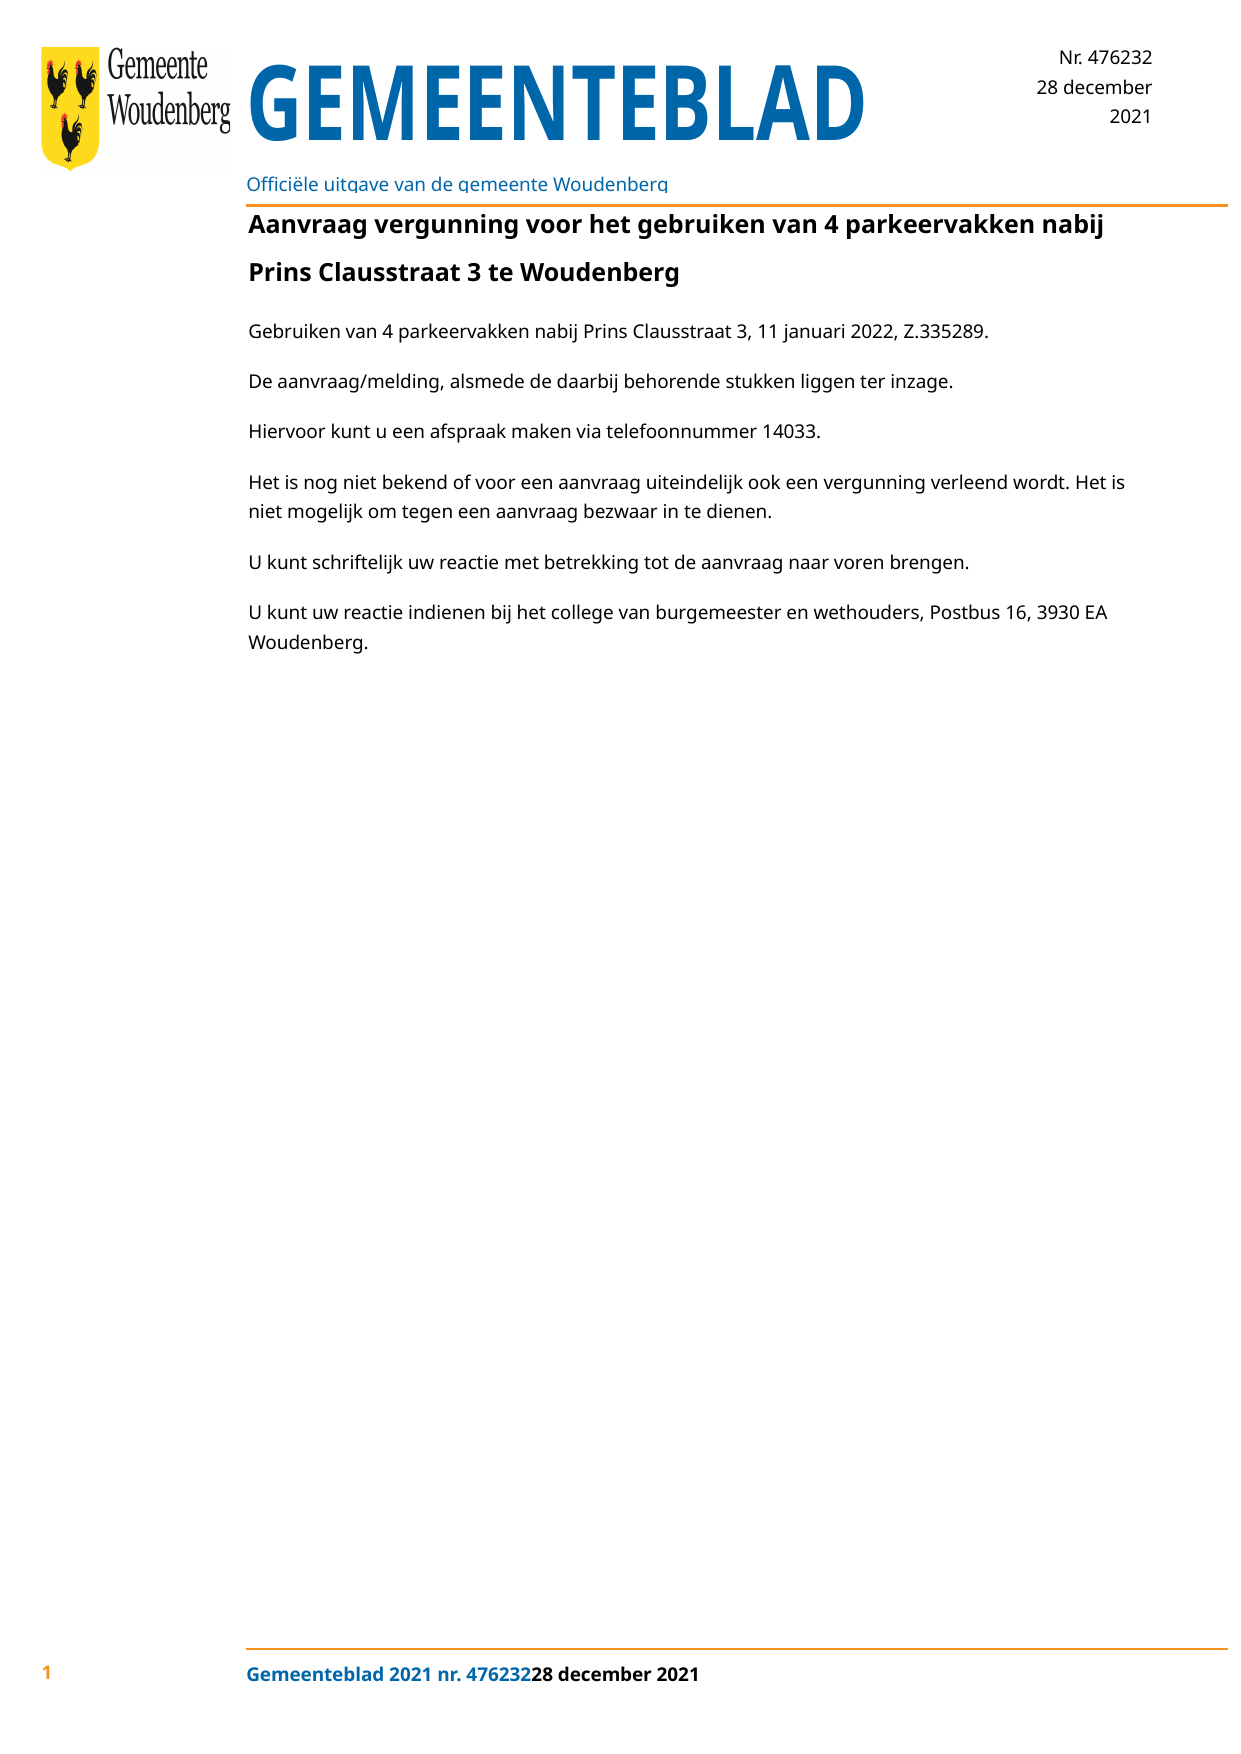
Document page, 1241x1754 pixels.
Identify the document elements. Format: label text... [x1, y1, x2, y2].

picture [41, 47, 231, 172]
text Het is nog niet bekend of voor een aanvraag uiteindelijk ook een vergunning verleend wordt. Het is niet mogelijk om tegen een aanvraag bezwaar in te dienen. [248, 469, 1152, 524]
text Hiervoor kunt u een afspraak maken via telefoonnummer 14033. [248, 419, 1152, 444]
text U kunt schriftelijk uw reactie met betrekking tot de aanvraag naar voren brengen. [248, 549, 1152, 575]
text De aanvraag/melding, alsmede de daarbij behorende stukken liggen ter inzage. [248, 368, 1152, 394]
text U kunt uw reactie indienen bij het college van burgemeester en wethouders, Postbus 16, 3930 EA Woudenberg. [248, 599, 1152, 655]
text Gebruiken van 4 parkeervakken nabij Prins Clausstraat 3, 11 januari 2022, Z.335289. [248, 318, 1152, 344]
text Aanvraag vergunning voor het gebruiken van 4 parkeervakken nabij Prins Clausstraat 3 te Woudenberg [248, 207, 1152, 288]
